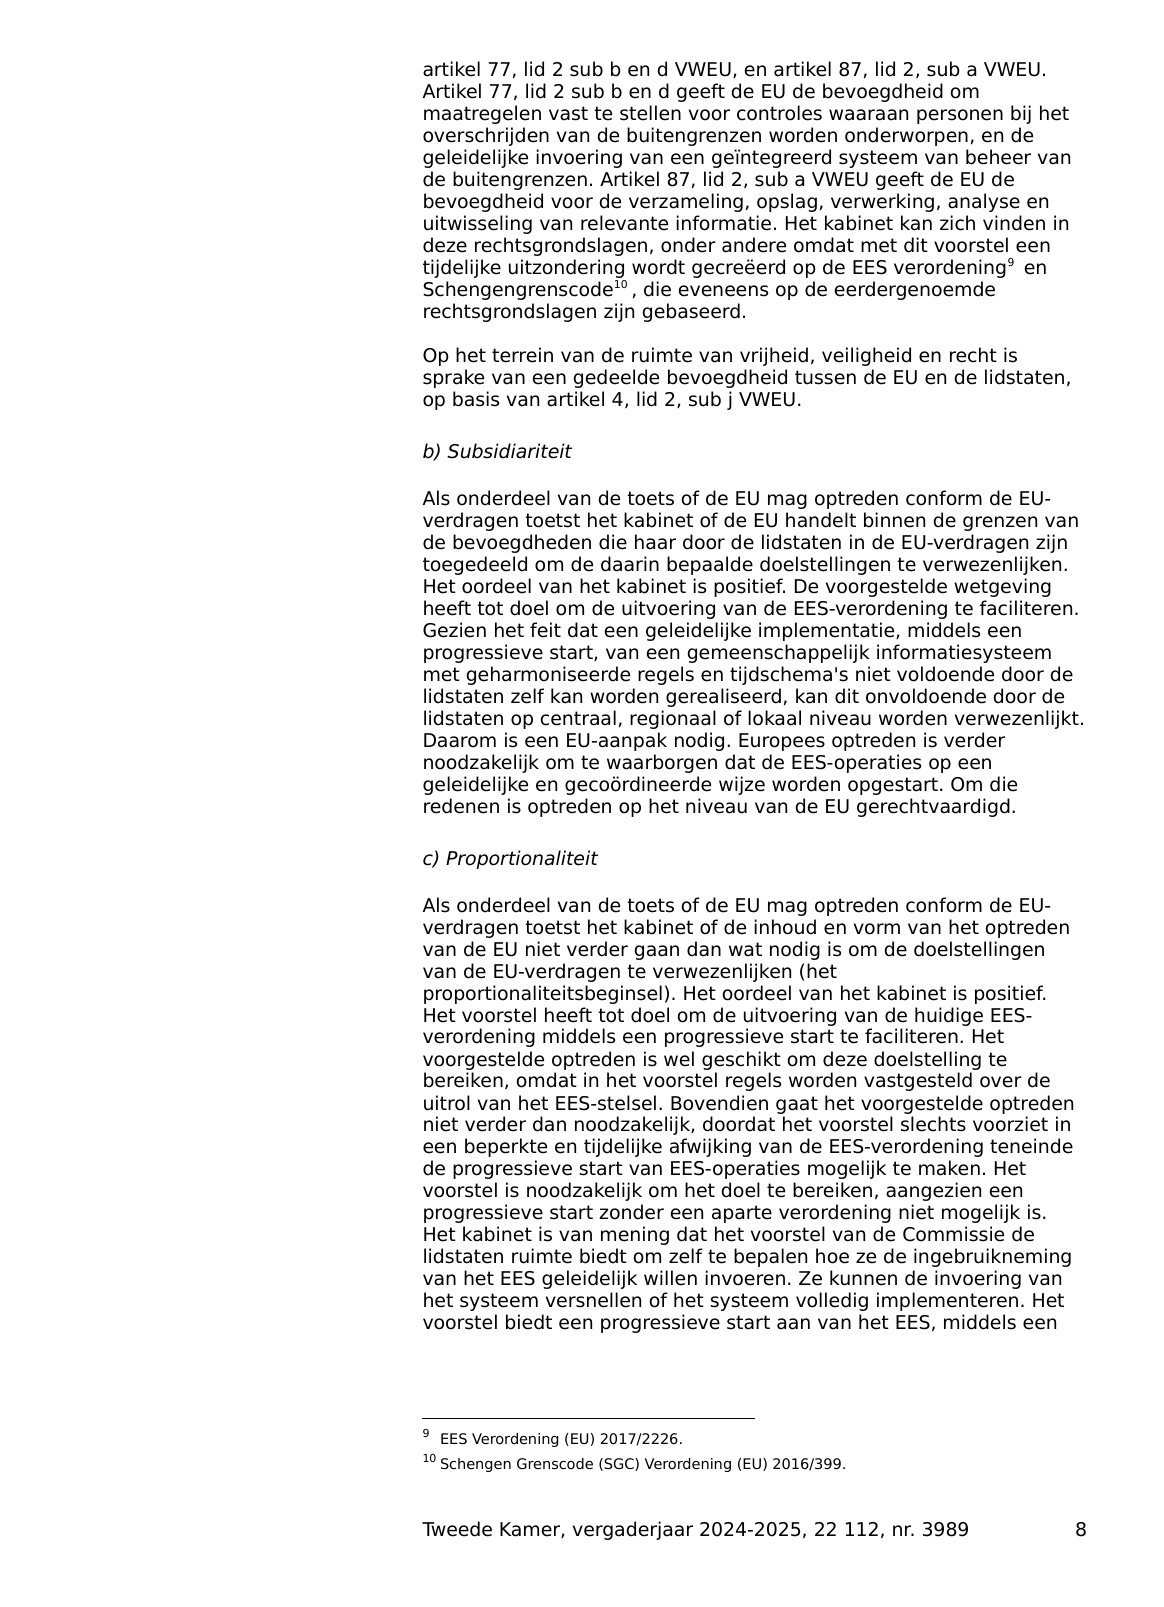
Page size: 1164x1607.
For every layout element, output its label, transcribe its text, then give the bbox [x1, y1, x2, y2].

text Op het terrein van de ruimte van vrijheid, veiligheid en recht is sprake van een gedeelde bevoegdheid tussen de EU en de lidstaten, op basis van artikel 4, lid 2, sub j VWEU. [422, 345, 1087, 411]
text Als onderdeel van de toets of de EU mag optreden conform de EU-verdragen toetst het kabinet of de inhoud en vorm van het optreden van de EU niet verder gaan dan wat nodig is om de doelstellingen van de EU-verdragen te verwezenlijken (het proportionaliteitsbeginsel). Het oordeel van het kabinet is positief. Het voorstel heeft tot doel om de uitvoering van de huidige EES-verordening middels een progressieve start te faciliteren. Het voorgestelde optreden is wel geschikt om deze doelstelling te bereiken, omdat in het voorstel regels worden vastgesteld over de uitrol van het EES-stelsel. Bovendien gaat het voorgestelde optreden niet verder dan noodzakelijk, doordat het voorstel slechts voorziet in een beperkte en tijdelijke afwijking van de EES-verordening teneinde de progressieve start van EES-operaties mogelijk te maken. Het voorstel is noodzakelijk om het doel te bereiken, aangezien een progressieve start zonder een aparte verordening niet mogelijk is. Het kabinet is van mening dat het voorstel van de Commissie de lidstaten ruimte biedt om zelf te bepalen hoe ze de ingebruikneming van het EES geleidelijk willen invoeren. Ze kunnen de invoering van het systeem versnellen of het systeem volledig implementeren. Het voorstel biedt een progressieve start aan van het EES, middels een [422, 894, 1087, 1334]
subtitle b) Subsidiariteit [422, 441, 1087, 463]
subtitle c) Proportionaliteit [422, 848, 1087, 869]
text Schengen Grenscode (SGC) Verordening (EU) 2016/399. [422, 1452, 1087, 1474]
text EES Verordening (EU) 2017/2226. [422, 1427, 1087, 1449]
text Als onderdeel van de toets of de EU mag optreden conform de EU-verdragen toetst het kabinet of de EU handelt binnen de grenzen van de bevoegdheden die haar door de lidstaten in de EU-verdragen zijn toegedeeld om de daarin bepaalde doelstellingen te verwezenlijken. Het oordeel van het kabinet is positief. De voorgestelde wetgeving heeft tot doel om de uitvoering van de EES-verordening te faciliteren. Gezien het feit dat een geleidelijke implementatie, middels een progressieve start, van een gemeenschappelijk informatiesysteem met geharmoniseerde regels en tijdschema's niet voldoende door de lidstaten zelf kan worden gerealiseerd, kan dit onvoldoende door de lidstaten op centraal, regionaal of lokaal niveau worden verwezenlijkt. Daarom is een EU-aanpak nodig. Europees optreden is verder noodzakelijk om te waarborgen dat de EES-operaties op een geleidelijke en gecoördineerde wijze worden opgestart. Om die redenen is optreden op het niveau van de EU gerechtvaardigd. [422, 488, 1087, 818]
text artikel 77, lid 2 sub b en d VWEU, en artikel 87, lid 2, sub a VWEU. Artikel 77, lid 2 sub b en d geeft de EU de bevoegdheid om maatregelen vast te stellen voor controles waaraan personen bij het overschrijden van de buitengrenzen worden onderworpen, en de geleidelijke invoering van een geïntegreerd systeem van beheer van de buitengrenzen. Artikel 87, lid 2, sub a VWEU geeft de EU de bevoegdheid voor de verzameling, opslag, verwerking, analyse en uitwisseling van relevante informatie. Het kabinet kan zich vinden in deze rechtsgrondslagen, onder andere omdat met dit voorstel een tijdelijke uitzondering wordt gecreëerd op de EES verordening en Schengengrenscode, die eveneens op de eerdergenoemde rechtsgrondslagen zijn gebaseerd. [422, 59, 1087, 323]
